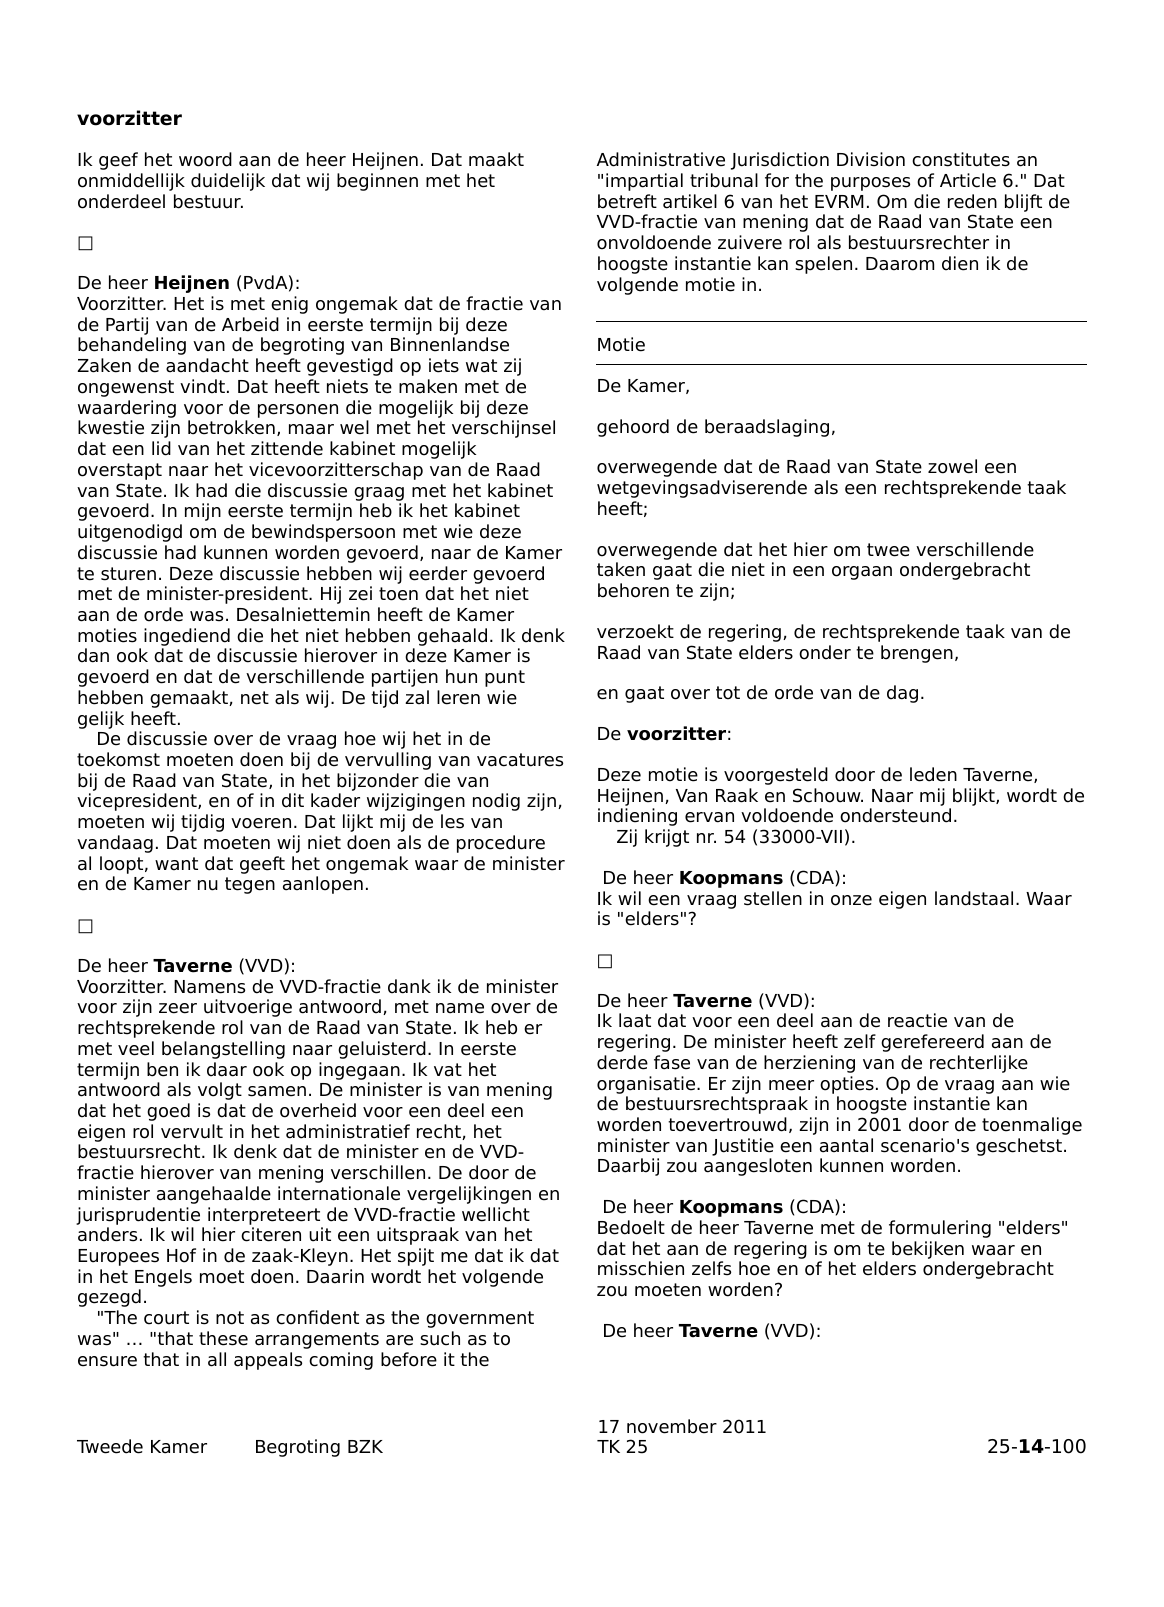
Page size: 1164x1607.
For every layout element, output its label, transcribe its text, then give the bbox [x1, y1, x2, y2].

text Administrative Jurisdiction Division constitutes an "impartial tribunal for the purposes of Article 6." Dat betreft artikel 6 van het EVRM. Om die reden blijft de VVD-fractie van mening dat de Raad van State een onvoldoende zuivere rol als bestuursrechter in hoogste instantie kan spelen. Daarom dien ik de volgende motie in. [596, 150, 1087, 295]
text De heer Heijnen (PvdA): [77, 273, 567, 294]
text en gaat over tot de orde van de dag. [596, 683, 1087, 704]
text Ik geef het woord aan de heer Heijnen. Dat maakt onmiddellijk duidelijk dat wij beginnen met het onderdeel bestuur. [77, 150, 567, 212]
text Ik wil een vraag stellen in onze eigen landstaal. Waar is "elders"? [596, 888, 1087, 930]
text □ [77, 915, 567, 936]
text De heer Taverne (VVD): [596, 1321, 1087, 1341]
text De voorzitter: [596, 724, 1087, 745]
text Deze motie is voorgesteld door de leden Taverne, Heijnen, Van Raak en Schouw. Naar mij blijkt, wordt de indiening ervan voldoende ondersteund. [596, 765, 1087, 827]
text Bedoelt de heer Taverne met de formulering "elders" dat het aan de regering is om te bekijken waar en misschien zelfs hoe en of het elders ondergebracht zou moeten worden? [596, 1218, 1087, 1301]
text overwegende dat het hier om twee verschillende taken gaat die niet in een orgaan ondergebracht behoren te zijn; [596, 539, 1087, 602]
text Voorzitter. Namens de VVD-fractie dank ik de minister voor zijn zeer uitvoerige antwoord, met name over de rechtsprekende rol van de Raad van State. Ik heb er met veel belangstelling naar geluisterd. In eerste termijn ben ik daar ook op ingegaan. Ik vat het antwoord als volgt samen. De minister is van mening dat het goed is dat de overheid voor een deel een eigen rol vervult in het administratief recht, het bestuursrecht. Ik denk dat de minister en de VVD-fractie hierover van mening verschillen. De door de minister aangehaalde internationale vergelijkingen en jurisprudentie interpreteert de VVD-fractie wellicht anders. Ik wil hier citeren uit een uitspraak van het Europees Hof in de zaak-Kleyn. Het spijt me dat ik dat in het Engels moet doen. Daarin wordt het volgende gezegd. [77, 976, 567, 1308]
text De heer Taverne (VVD): [77, 956, 567, 976]
text De heer Koopmans (CDA): [596, 868, 1087, 888]
text Motie [596, 335, 1087, 356]
text Zij krijgt nr. 54 (33000-VII). [596, 827, 1087, 848]
text overwegende dat de Raad van State zowel een wetgevingsadviserende als een rechtsprekende taak heeft; [596, 457, 1087, 519]
text gehoord de beraadslaging, [596, 417, 1087, 437]
text Ik laat dat voor een deel aan de reactie van de regering. De minister heeft zelf gerefereerd aan de derde fase van de herziening van de rechterlijke organisatie. Er zijn meer opties. Op de vraag aan wie de bestuursrechtspraak in hoogste instantie kan worden toevertrouwd, zijn in 2001 door de toenmalige minister van Justitie een aantal scenario's geschetst. Daarbij zou aangesloten kunnen worden. [596, 1011, 1087, 1177]
text "The court is not as confident as the government was" … "that these arrangements are such as to ensure that in all appeals coming before it the [77, 1308, 567, 1370]
text □ [77, 232, 567, 253]
text Voorzitter. Het is met enig ongemak dat de fractie van de Partij van de Arbeid in eerste termijn bij deze behandeling van de begroting van Binnenlandse Zaken de aandacht heeft gevestigd op iets wat zij ongewenst vindt. Dat heeft niets te maken met de waardering voor de personen die mogelijk bij deze kwestie zijn betrokken, maar wel met het verschijnsel dat een lid van het zittende kabinet mogelijk overstapt naar het vicevoorzitterschap van de Raad van State. Ik had die discussie graag met het kabinet gevoerd. In mijn eerste termijn heb ik het kabinet uitgenodigd om de bewindspersoon met wie deze discussie had kunnen worden gevoerd, naar de Kamer te sturen. Deze discussie hebben wij eerder gevoerd met de minister-president. Hij zei toen dat het niet aan de orde was. Desalniettemin heeft de Kamer moties ingediend die het niet hebben gehaald. Ik denk dan ook dat de discussie hierover in deze Kamer is gevoerd en dat de verschillende partijen hun punt hebben gemaakt, net als wij. De tijd zal leren wie gelijk heeft. [77, 294, 567, 729]
text □ [596, 950, 1087, 971]
text De heer Taverne (VVD): [596, 991, 1087, 1011]
text De heer Koopmans (CDA): [596, 1197, 1087, 1218]
text De discussie over de vraag hoe wij het in de toekomst moeten doen bij de vervulling van vacatures bij de Raad van State, in het bijzonder die van vicepresident, en of in dit kader wijzigingen nodig zijn, moeten wij tijdig voeren. Dat lijkt mij de les van vandaag. Dat moeten wij niet doen als de procedure al loopt, want dat geeft het ongemak waar de minister en de Kamer nu tegen aanlopen. [77, 729, 567, 895]
text verzoekt de regering, de rechtsprekende taak van de Raad van State elders onder te brengen, [596, 622, 1087, 663]
text De Kamer, [596, 376, 1087, 397]
